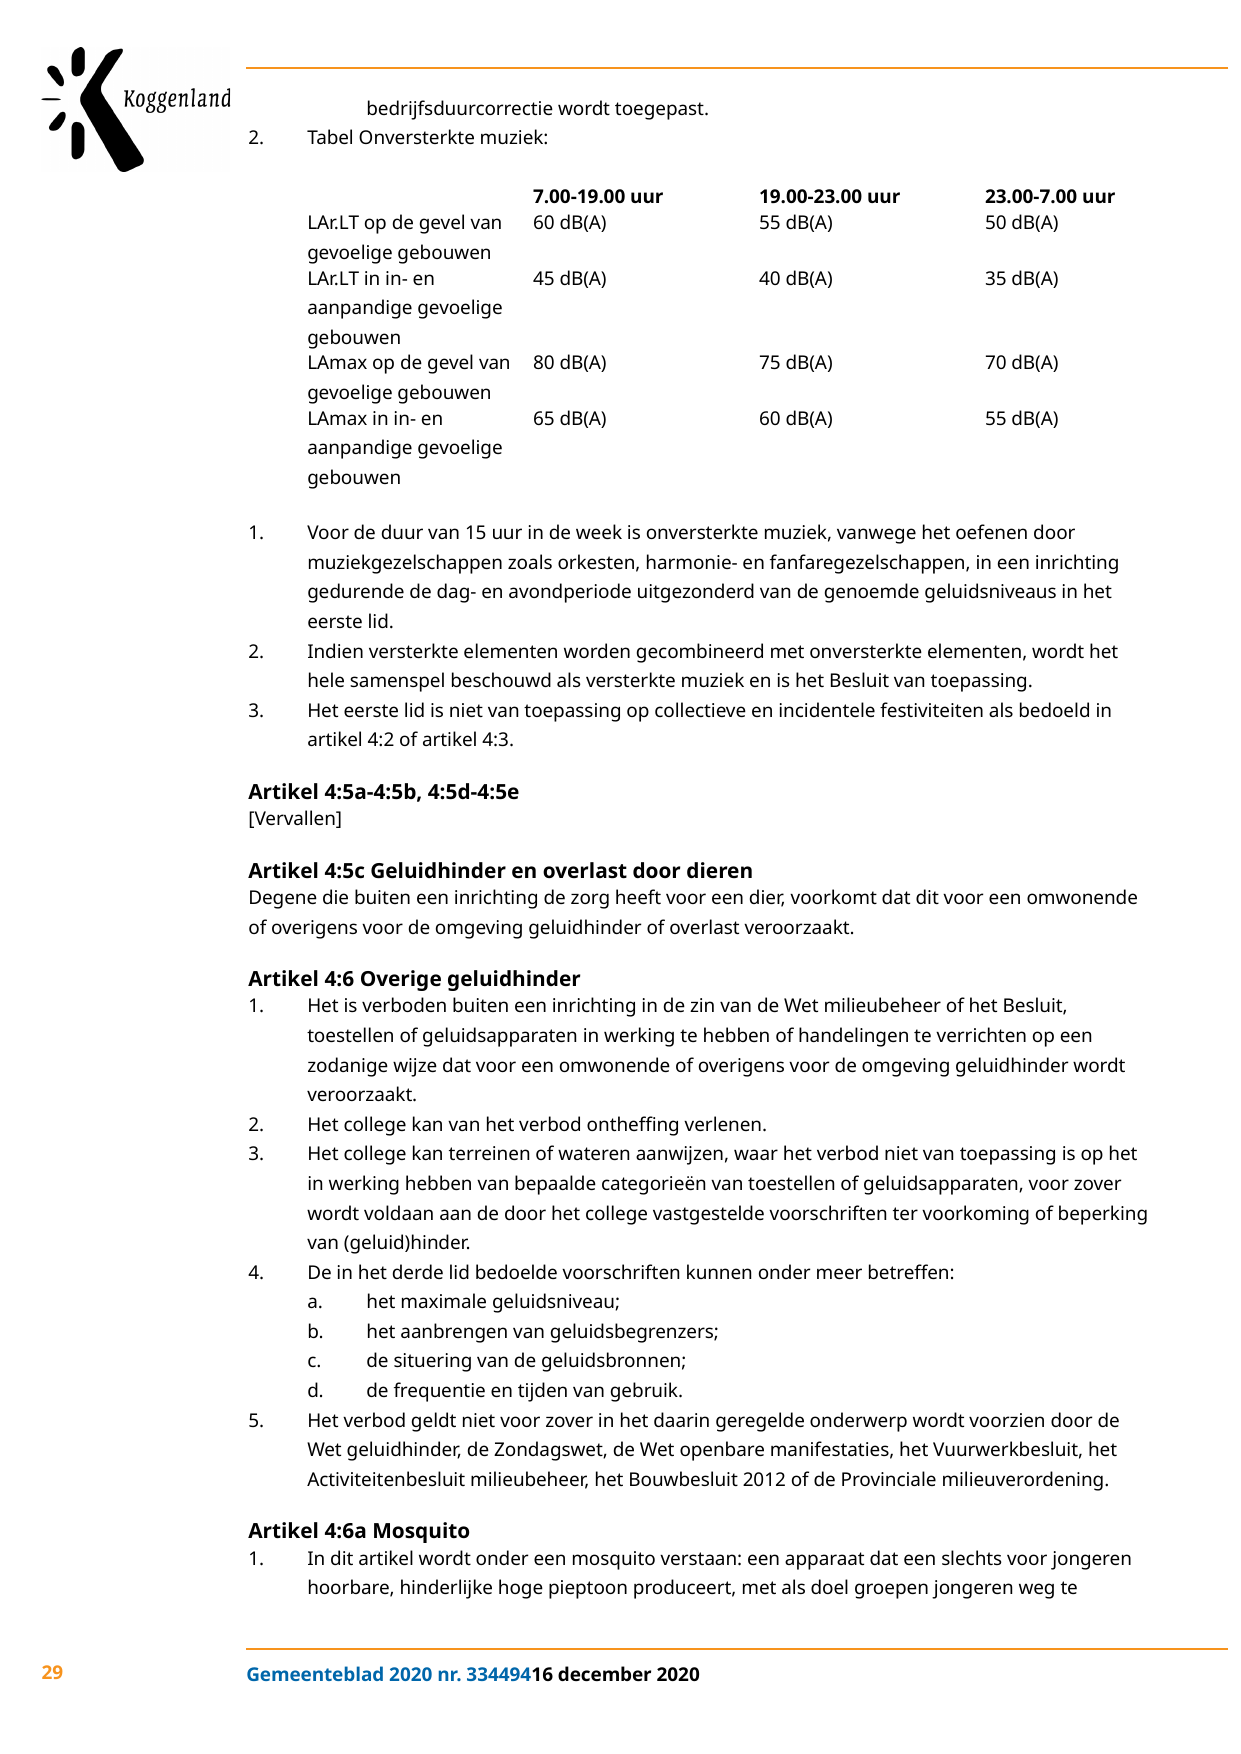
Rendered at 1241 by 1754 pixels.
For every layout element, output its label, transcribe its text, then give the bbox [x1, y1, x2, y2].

text [Vervallen] [248, 805, 1152, 831]
text Artikel 4:5a-4:5b, 4:5d-4:5e [248, 777, 1152, 805]
list de situering van de geluidsbronnen; [307, 1348, 1152, 1373]
table_cell LAmax op de gevel van gevoelige gebouwen [307, 350, 533, 405]
list Tabel Onversterkte muziek: [248, 124, 1152, 150]
picture [41, 47, 231, 172]
table_header 7.00-19.00 uur [533, 184, 759, 209]
list Indien versterkte elementen worden gecombineerd met onversterkte elementen, wordt het hele samenspel beschouwd als versterkte muziek en is het Besluit van toepassing. [248, 638, 1152, 693]
table_cell 55 dB(A) [985, 405, 1211, 490]
list Voor de duur van 15 uur in de week is onversterkte muziek, vanwege het oefenen door muziekgezelschappen zoals orkesten, harmonie- en fanfaregezelschappen, in een inrichting gedurende de dag- en avondperiode uitgezonderd van de genoemde geluidsniveaus in het eerste lid. [248, 519, 1152, 634]
table_cell LAmax in in- en aanpandige gevoelige gebouwen [307, 405, 533, 490]
text Artikel 4:6 Overige geluidhinder [248, 964, 1152, 993]
table_cell 35 dB(A) [985, 265, 1211, 349]
list De in het derde lid bedoelde voorschriften kunnen onder meer betreffen: [248, 1259, 1152, 1285]
list Het verbod geldt niet voor zover in het daarin geregelde onderwerp wordt voorzien door de Wet geluidhinder, de Zondagswet, de Wet openbare manifestaties, het Vuurwerkbesluit, het Activiteitenbesluit milieubeheer, het Bouwbesluit 2012 of de Provinciale milieuverordening. [248, 1407, 1152, 1492]
table_cell LAr.LT in in- en aanpandige gevoelige gebouwen [307, 265, 533, 349]
table_cell 40 dB(A) [759, 265, 985, 349]
text Artikel 4:6a Mosquito [248, 1516, 1152, 1545]
text Artikel 4:5c Geluidhinder en overlast door dieren [248, 856, 1152, 884]
list het maximale geluidsniveau; [307, 1288, 1152, 1314]
list Het college kan terreinen of wateren aanwijzen, waar het verbod niet van toepassing is op het in werking hebben van bepaalde categorieën van toestellen of geluidsapparaten, voor zover wordt voldaan aan de door het college vastgestelde voorschriften ter voorkoming of beperking van (geluid)hinder. [248, 1141, 1152, 1255]
list Het eerste lid is niet van toepassing op collectieve en incidentele festiviteiten als bedoeld in artikel 4:2 of artikel 4:3. [248, 697, 1152, 752]
table_cell 60 dB(A) [759, 405, 985, 490]
table_cell 50 dB(A) [985, 209, 1211, 265]
table_header 19.00-23.00 uur [759, 184, 985, 209]
table_cell LAr.LT op de gevel van gevoelige gebouwen [307, 209, 533, 265]
list Het college kan van het verbod ontheffing verlenen. [248, 1111, 1152, 1137]
table_cell 80 dB(A) [533, 350, 759, 405]
list bedrijfsduurcorrectie wordt toegepast. [307, 95, 1152, 121]
table_header [307, 184, 533, 209]
table_header 23.00-7.00 uur [985, 184, 1211, 209]
table_cell 45 dB(A) [533, 265, 759, 349]
table_cell 75 dB(A) [759, 350, 985, 405]
list In dit artikel wordt onder een mosquito verstaan: een apparaat dat een slechts voor jongeren hoorbare, hinderlijke hoge pieptoon produceert, met als doel groepen jongeren weg te [248, 1545, 1152, 1600]
table_cell 65 dB(A) [533, 405, 759, 490]
list Het is verboden buiten een inrichting in de zin van de Wet milieubeheer of het Besluit, toestellen of geluidsapparaten in werking te hebben of handelingen te verrichten op een zodanige wijze dat voor een omwonende of overigens voor de omgeving geluidhinder wordt veroorzaakt. [248, 993, 1152, 1107]
table_cell 60 dB(A) [533, 209, 759, 265]
text Degene die buiten een inrichting de zorg heeft voor een dier, voorkomt dat dit voor een omwonende of overigens voor de omgeving geluidhinder of overlast veroorzaakt. [248, 884, 1152, 939]
table_cell 70 dB(A) [985, 350, 1211, 405]
list het aanbrengen van geluidsbegrenzers; [307, 1318, 1152, 1344]
table_cell 55 dB(A) [759, 209, 985, 265]
list de frequentie en tijden van gebruik. [307, 1377, 1152, 1403]
